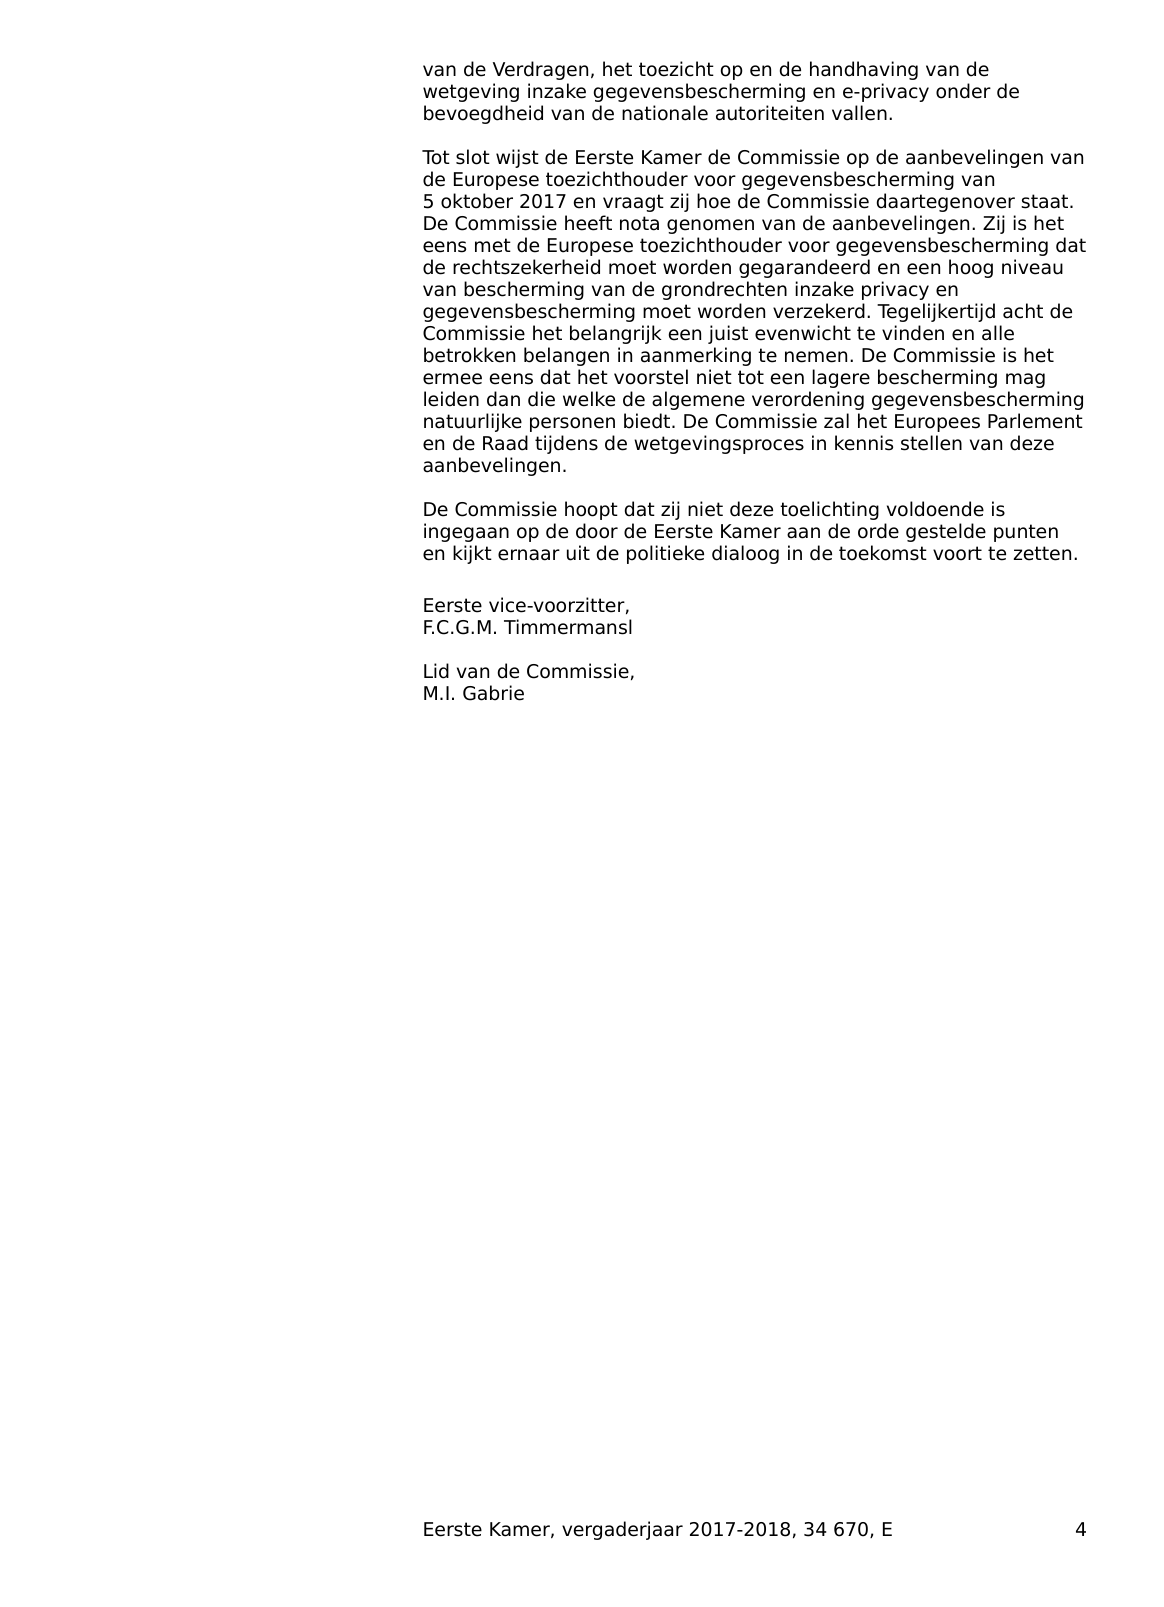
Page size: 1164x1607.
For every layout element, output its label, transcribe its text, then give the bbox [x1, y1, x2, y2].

text Tot slot wijst de Eerste Kamer de Commissie op de aanbevelingen van de Europese toezichthouder voor gegevensbescherming van 5 oktober 2017 en vraagt zij hoe de Commissie daartegenover staat. De Commissie heeft nota genomen van de aanbevelingen. Zij is het eens met de Europese toezichthouder voor gegevensbescherming dat de rechtszekerheid moet worden gegarandeerd en een hoog niveau van bescherming van de grondrechten inzake privacy en gegevensbescherming moet worden verzekerd. Tegelijkertijd acht de Commissie het belangrijk een juist evenwicht te vinden en alle betrokken belangen in aanmerking te nemen. De Commissie is het ermee eens dat het voorstel niet tot een lagere bescherming mag leiden dan die welke de algemene verordening gegevensbescherming natuurlijke personen biedt. De Commissie zal het Europees Parlement en de Raad tijdens de wetgevingsproces in kennis stellen van deze aanbevelingen. [422, 147, 1087, 477]
text van de Verdragen, het toezicht op en de handhaving van de wetgeving inzake gegevensbescherming en e-privacy onder de bevoegdheid van de nationale autoriteiten vallen. [422, 59, 1087, 125]
text Lid van de Commissie, M.I. Gabrie [422, 661, 1087, 705]
text De Commissie hoopt dat zij niet deze toelichting voldoende is ingegaan op de door de Eerste Kamer aan de orde gestelde punten en kijkt ernaar uit de politieke dialoog in de toekomst voort te zetten. [422, 499, 1087, 565]
text Eerste vice-voorzitter, F.C.G.M. Timmermansl [422, 595, 1087, 639]
